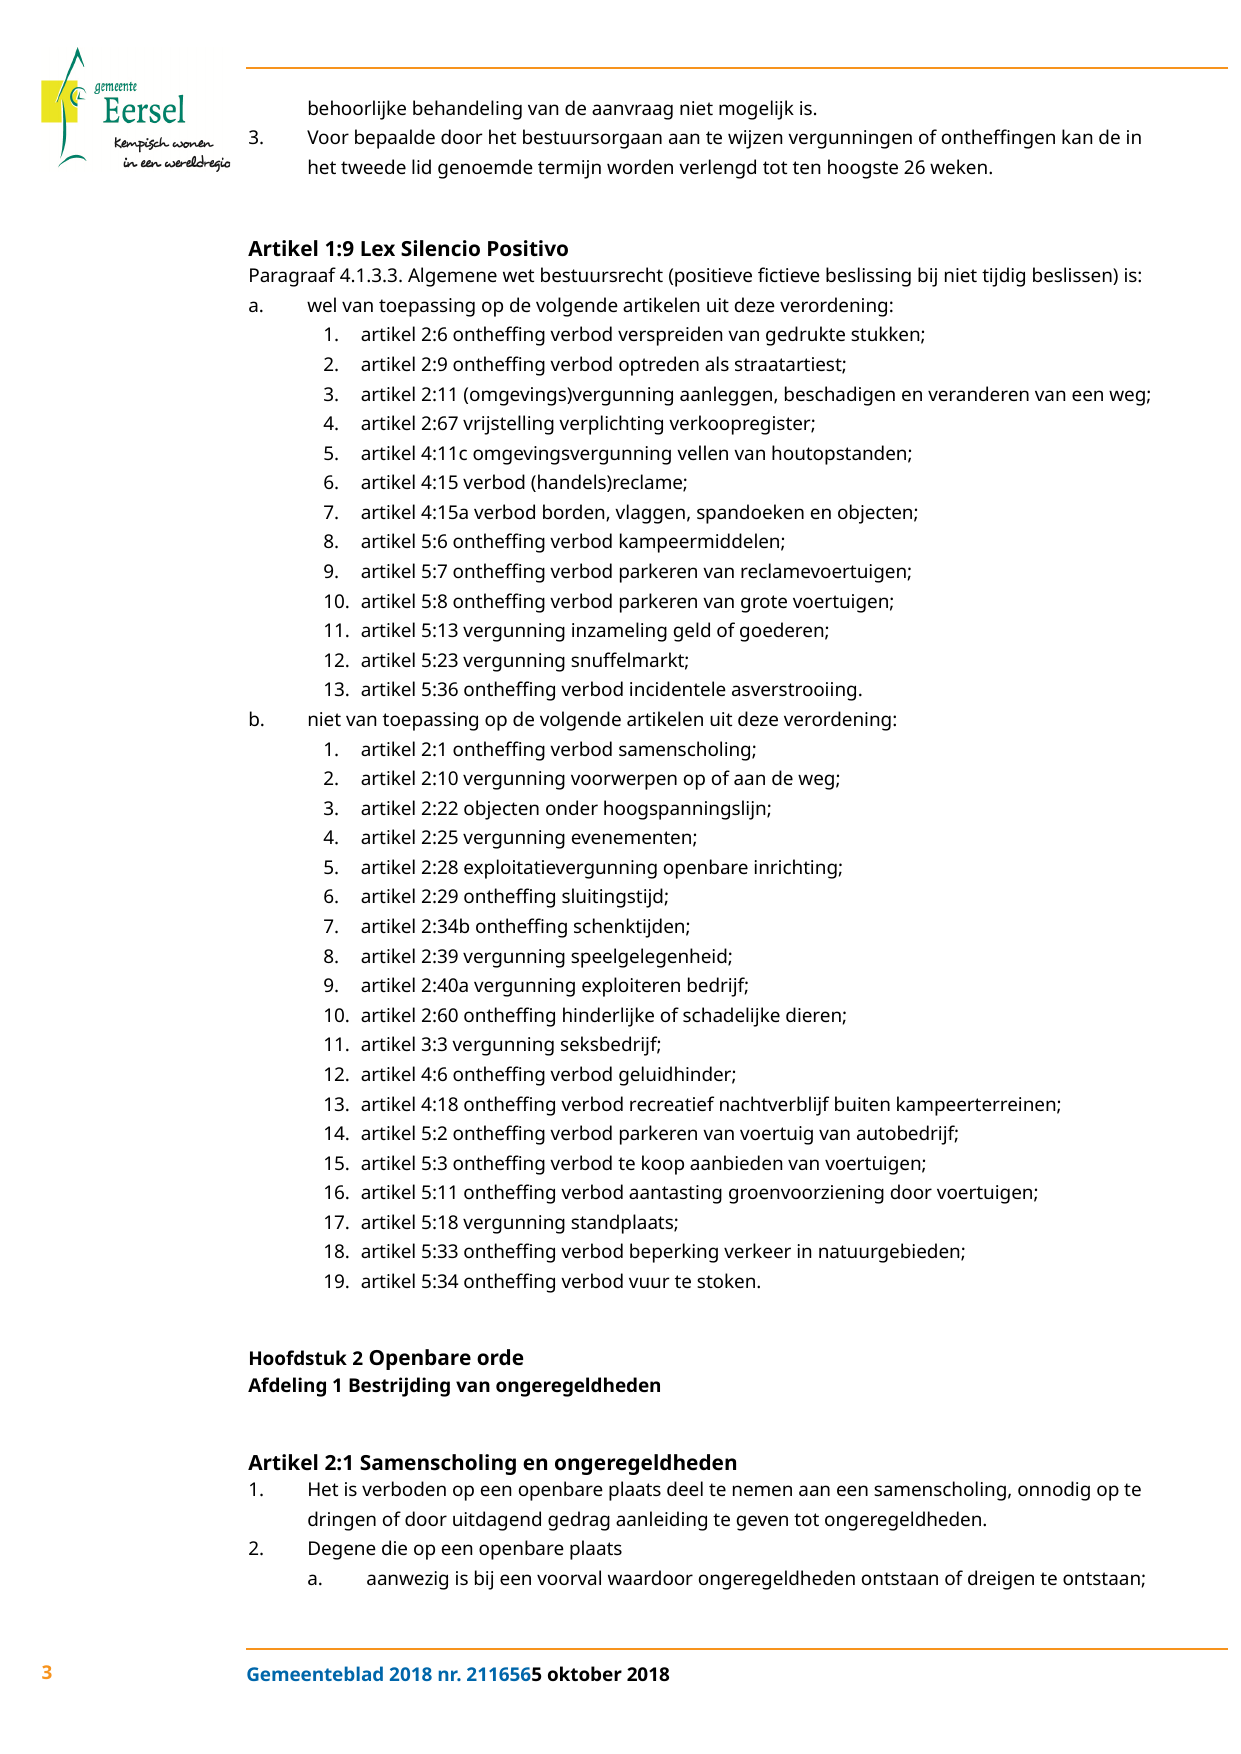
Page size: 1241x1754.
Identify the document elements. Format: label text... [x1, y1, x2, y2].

list artikel 5:7 ontheffing verbod parkeren van reclamevoertuigen; [323, 558, 1152, 584]
list artikel 2:29 ontheffing sluitingstijd; [323, 884, 1152, 909]
list wel van toepassing op de volgende artikelen uit deze verordening: [248, 292, 1152, 318]
list artikel 2:10 vergunning voorwerpen op of aan de weg; [323, 765, 1152, 791]
list artikel 5:23 vergunning snuffelmarkt; [323, 647, 1152, 673]
list artikel 2:39 vergunning speelgelegenheid; [323, 943, 1152, 968]
list artikel 2:60 ontheffing hinderlijke of schadelijke dieren; [323, 1002, 1152, 1028]
list artikel 5:6 ontheffing verbod kampeermiddelen; [323, 529, 1152, 554]
list artikel 2:22 objecten onder hoogspanningslijn; [323, 795, 1152, 821]
list artikel 5:36 ontheffing verbod incidentele asverstrooiing. [323, 677, 1152, 702]
list artikel 2:28 exploitatievergunning openbare inrichting; [323, 854, 1152, 880]
list artikel 2:34b ontheffing schenktijden; [323, 913, 1152, 939]
text Hoofdstuk 2 Openbare orde [248, 1343, 1152, 1372]
list artikel 5:34 ontheffing verbod vuur te stoken. [323, 1268, 1152, 1294]
list artikel 4:11c omgevingsvergunning vellen van houtopstanden; [323, 440, 1152, 466]
list artikel 2:40a vergunning exploiteren bedrijf; [323, 972, 1152, 998]
list artikel 5:11 ontheffing verbod aantasting groenvoorziening door voertuigen; [323, 1179, 1152, 1205]
text Artikel 1:9 Lex Silencio Positivo [248, 234, 1152, 262]
picture [41, 47, 231, 172]
text Afdeling 1 Bestrijding van ongeregeldheden [248, 1372, 1152, 1398]
list artikel 5:13 vergunning inzameling geld of goederen; [323, 617, 1152, 643]
list artikel 2:11 (omgevings)vergunning aanleggen, beschadigen en veranderen van een weg; [323, 381, 1152, 406]
list artikel 4:6 ontheffing verbod geluidhinder; [323, 1061, 1152, 1087]
list artikel 5:18 vergunning standplaats; [323, 1209, 1152, 1235]
text Artikel 2:1 Samenscholing en ongeregeldheden [248, 1448, 1152, 1476]
list artikel 2:6 ontheffing verbod verspreiden van gedrukte stukken; [323, 322, 1152, 347]
list Degene die op een openbare plaats [248, 1536, 1152, 1561]
text Paragraaf 4.1.3.3. Algemene wet bestuursrecht (positieve fictieve beslissing bij niet tijdig beslissen) is: [248, 262, 1152, 288]
list Voor bepaalde door het bestuursorgaan aan te wijzen vergunningen of ontheffingen kan de in het tweede lid genoemde termijn worden verlengd tot ten hoogste 26 weken. [248, 124, 1152, 180]
list artikel 5:2 ontheffing verbod parkeren van voertuig van autobedrijf; [323, 1120, 1152, 1146]
list behoorlijke behandeling van de aanvraag niet mogelijk is. [248, 95, 1152, 121]
list artikel 2:9 ontheffing verbod optreden als straatartiest; [323, 351, 1152, 377]
list artikel 5:3 ontheffing verbod te koop aanbieden van voertuigen; [323, 1150, 1152, 1176]
list niet van toepassing op de volgende artikelen uit deze verordening: [248, 706, 1152, 732]
list artikel 5:33 ontheffing verbod beperking verkeer in natuurgebieden; [323, 1239, 1152, 1264]
list aanwezig is bij een voorval waardoor ongeregeldheden ontstaan of dreigen te ontstaan; [307, 1565, 1152, 1591]
list artikel 4:15a verbod borden, vlaggen, spandoeken en objecten; [323, 499, 1152, 525]
list artikel 2:67 vrijstelling verplichting verkoopregister; [323, 410, 1152, 436]
list artikel 5:8 ontheffing verbod parkeren van grote voertuigen; [323, 588, 1152, 613]
list artikel 3:3 vergunning seksbedrijf; [323, 1032, 1152, 1057]
list artikel 4:18 ontheffing verbod recreatief nachtverblijf buiten kampeerterreinen; [323, 1091, 1152, 1116]
list Het is verboden op een openbare plaats deel te nemen aan een samenscholing, onnodig op te dringen of door uitdagend gedrag aanleiding te geven tot ongeregeldheden. [248, 1476, 1152, 1532]
list artikel 2:1 ontheffing verbod samenscholing; [323, 736, 1152, 761]
list artikel 2:25 vergunning evenementen; [323, 824, 1152, 850]
list artikel 4:15 verbod (handels)reclame; [323, 469, 1152, 495]
